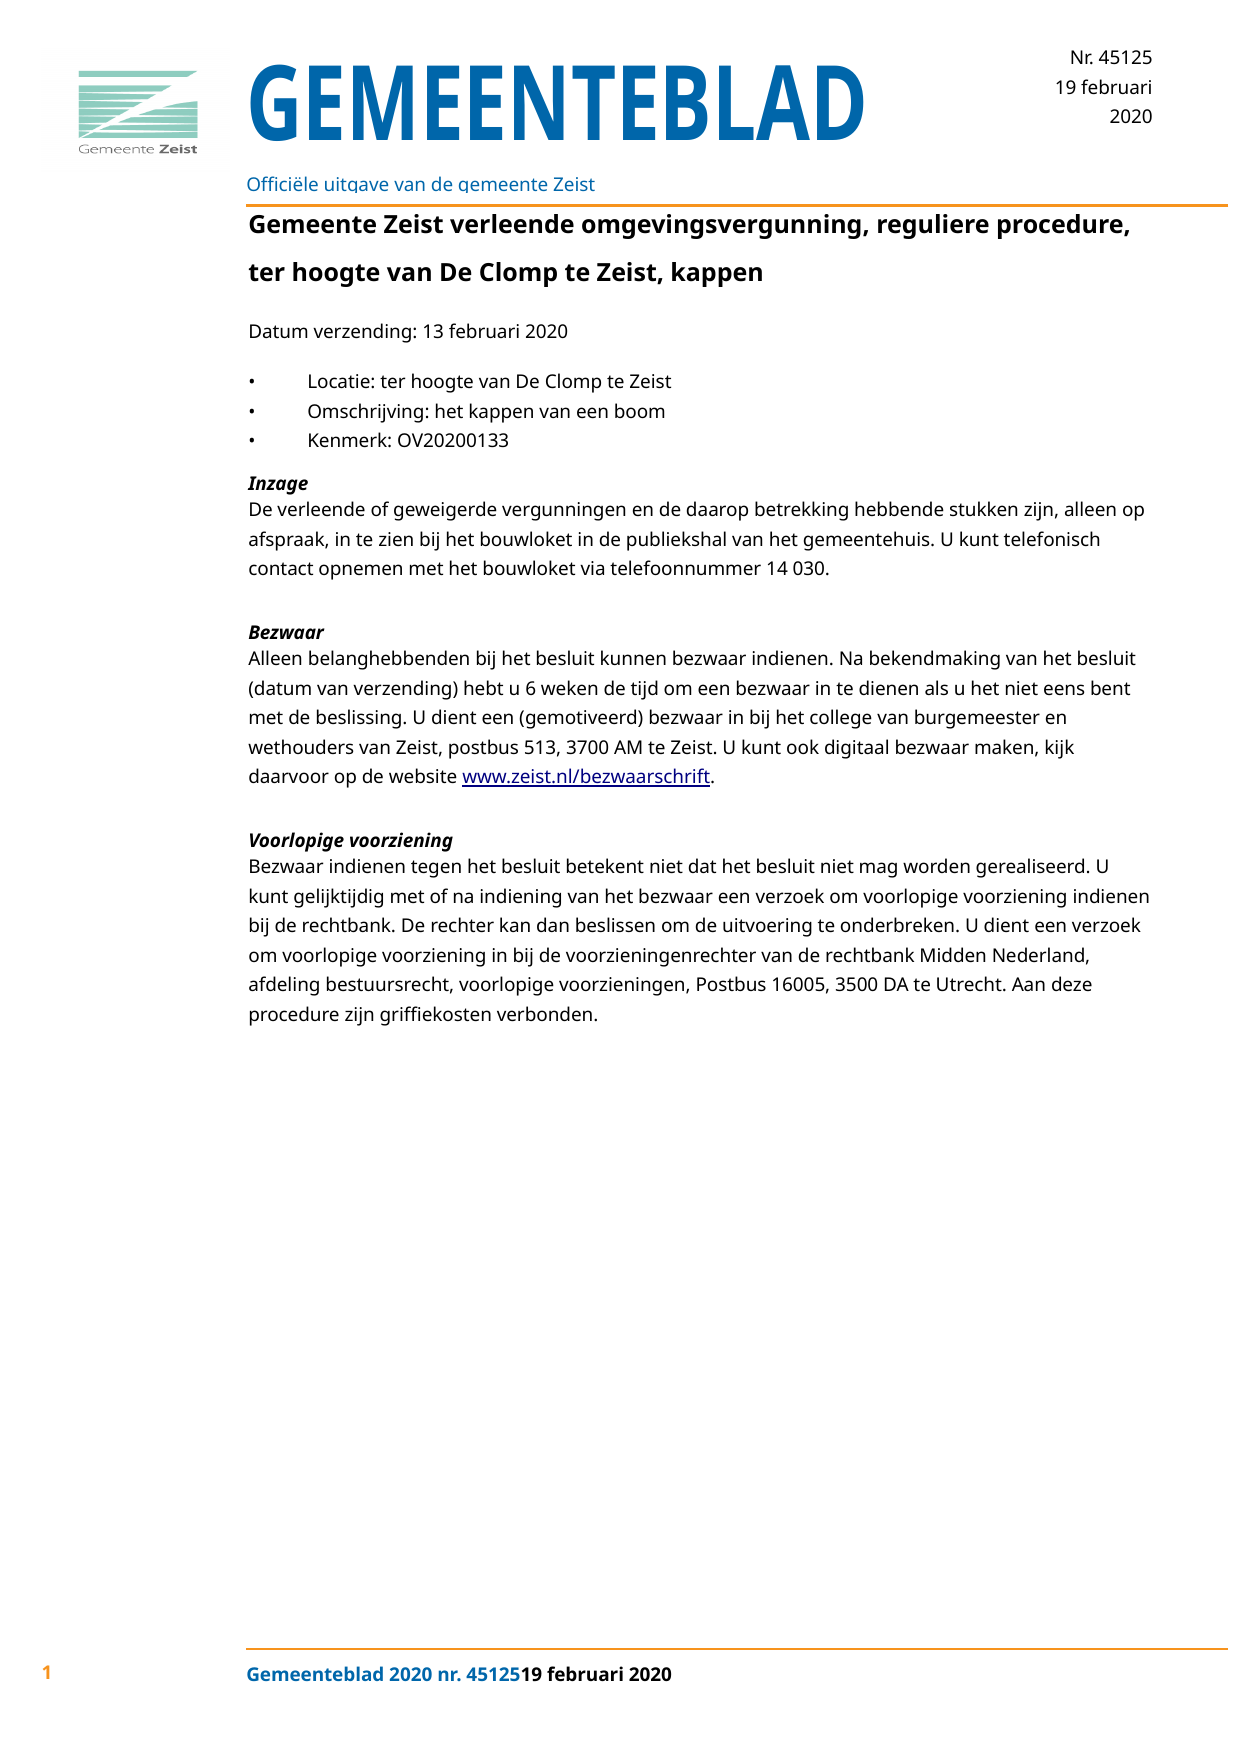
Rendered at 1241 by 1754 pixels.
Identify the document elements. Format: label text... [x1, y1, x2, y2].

text Voorlopige voorziening [248, 827, 1152, 853]
text Alleen belanghebbenden bij het besluit kunnen bezwaar indienen. Na bekendmaking van het besluit (datum van verzending) hebt u 6 weken de tijd om een bezwaar in te dienen als u het niet eens bent met de beslissing. U dient een (gemotiveerd) bezwaar in bij het college van burgemeester en wethouders van Zeist, postbus 513, 3700 AM te Zeist. U kunt ook digitaal bezwaar maken, kijk daarvoor op de website www.zeist.nl/bezwaarschrift. [248, 645, 1152, 789]
text Bezwaar [248, 619, 1152, 645]
text Gemeente Zeist verleende omgevingsvergunning, reguliere procedure, ter hoogte van De Clomp te Zeist, kappen [248, 207, 1152, 288]
text Datum verzending: 13 februari 2020 [248, 318, 1152, 344]
list Locatie: ter hoogte van De Clomp te Zeist [248, 368, 1152, 394]
list Kenmerk: OV20200133 [248, 427, 1152, 453]
text De verleende of geweigerde vergunningen en de daarop betrekking hebbende stukken zijn, alleen op afspraak, in te zien bij het bouwloket in de publiekshal van het gemeentehuis. U kunt telefonisch contact opnemen met het bouwloket via telefoonnummer 14 030. [248, 496, 1152, 581]
text Inzage [248, 471, 1152, 496]
list Omschrijving: het kappen van een boom [248, 398, 1152, 424]
text Bezwaar indienen tegen het besluit betekent niet dat het besluit niet mag worden gerealiseerd. U kunt gelijktijdig met of na indiening van het bezwaar een verzoek om voorlopige voorziening indienen bij de rechtbank. De rechter kan dan beslissen om de uitvoering te onderbreken. U dient een verzoek om voorlopige voorziening in bij de voorzieningenrechter van de rechtbank Midden Nederland, afdeling bestuursrecht, voorlopige voorzieningen, Postbus 16005, 3500 DA te Utrecht. Aan deze procedure zijn griffiekosten verbonden. [248, 853, 1152, 1027]
picture [41, 47, 231, 172]
